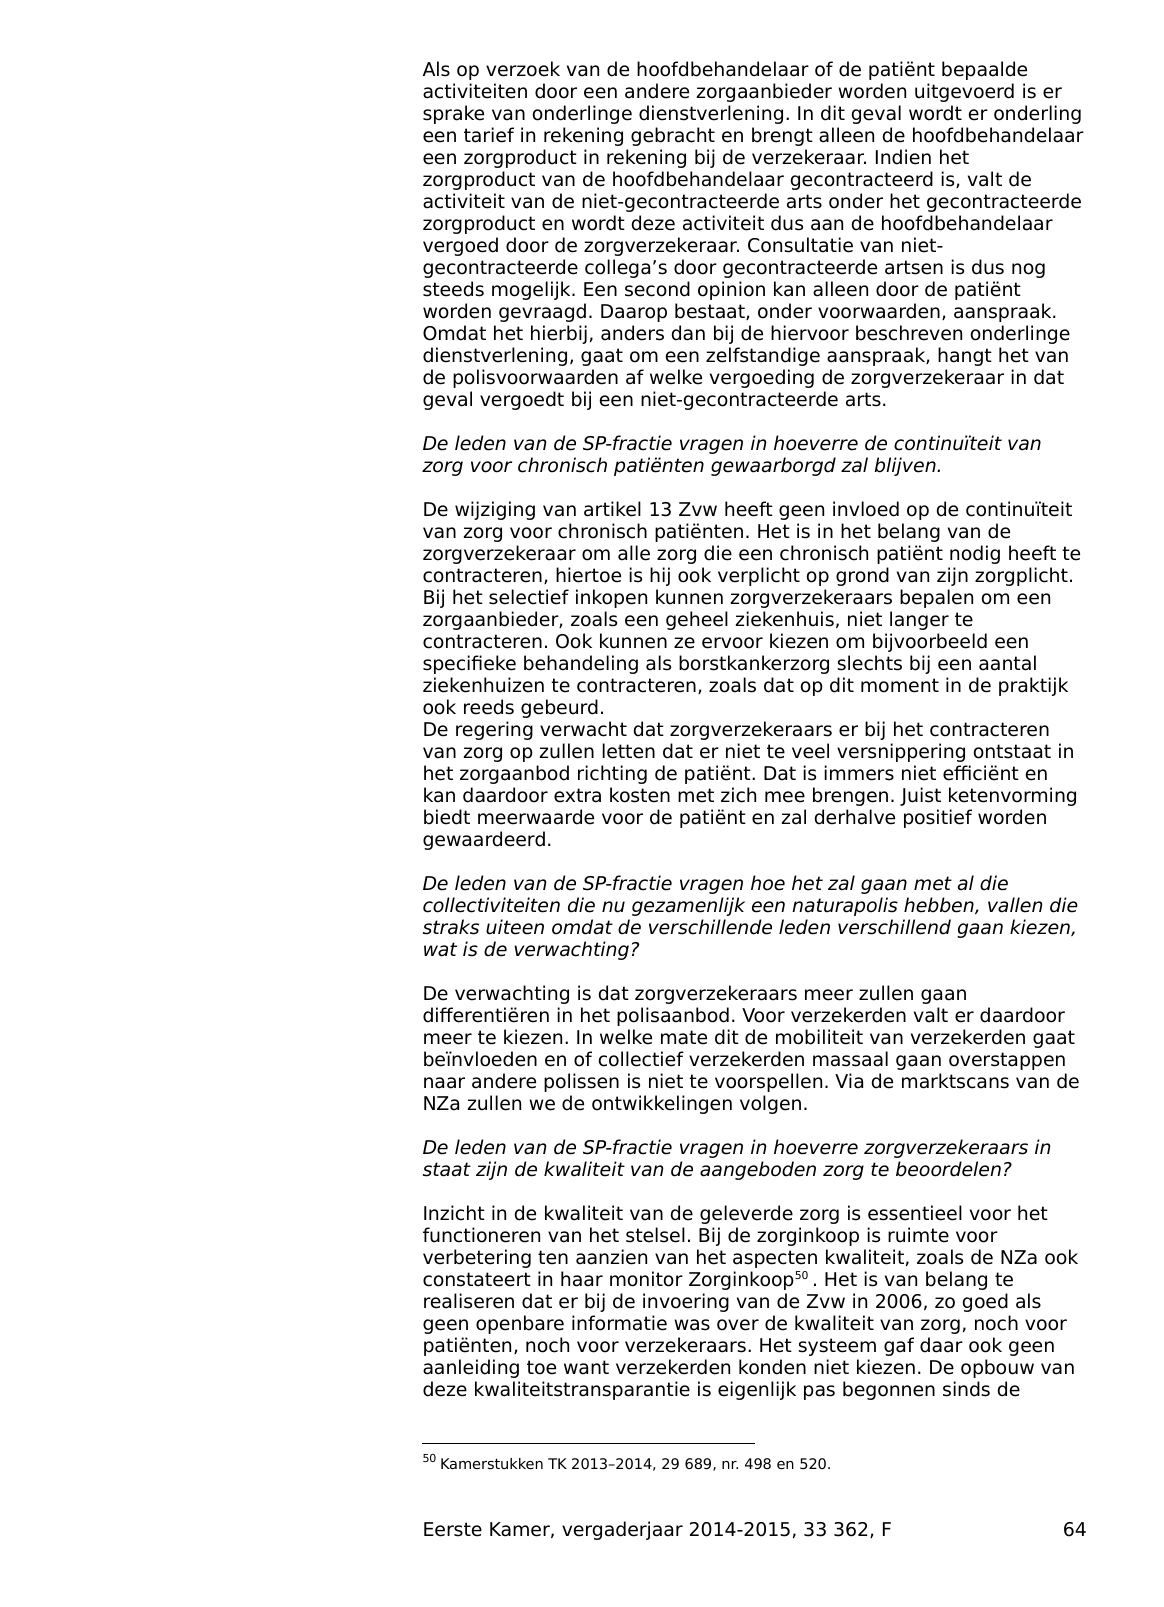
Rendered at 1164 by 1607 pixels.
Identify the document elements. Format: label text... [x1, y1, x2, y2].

text Inzicht in de kwaliteit van de geleverde zorg is essentieel voor het functioneren van het stelsel. Bij de zorginkoop is ruimte voor verbetering ten aanzien van het aspecten kwaliteit, zoals de NZa ook constateert in haar monitor Zorginkoop. Het is van belang te realiseren dat er bij de invoering van de Zvw in 2006, zo goed als geen openbare informatie was over de kwaliteit van zorg, noch voor patiënten, noch voor verzekeraars. Het systeem gaf daar ook geen aanleiding toe want verzekerden konden niet kiezen. De opbouw van deze kwaliteitstransparantie is eigenlijk pas begonnen sinds de [422, 1203, 1087, 1401]
text Kamerstukken TK 2013–2014, 29 689, nr. 498 en 520. [422, 1452, 1087, 1474]
text De regering verwacht dat zorgverzekeraars er bij het contracteren van zorg op zullen letten dat er niet te veel versnippering ontstaat in het zorgaanbod richting de patiënt. Dat is immers niet efficiënt en kan daardoor extra kosten met zich mee brengen. Juist ketenvorming biedt meerwaarde voor de patiënt en zal derhalve positief worden gewaardeerd. [422, 719, 1087, 851]
text De leden van de SP-fractie vragen hoe het zal gaan met al die collectiviteiten die nu gezamenlijk een naturapolis hebben, vallen die straks uiteen omdat de verschillende leden verschillend gaan kiezen, wat is de verwachting? [422, 873, 1087, 961]
text De leden van de SP-fractie vragen in hoeverre zorgverzekeraars in staat zijn de kwaliteit van de aangeboden zorg te beoordelen? [422, 1137, 1087, 1181]
text De verwachting is dat zorgverzekeraars meer zullen gaan differentiëren in het polisaanbod. Voor verzekerden valt er daardoor meer te kiezen. In welke mate dit de mobiliteit van verzekerden gaat beïnvloeden en of collectief verzekerden massaal gaan overstappen naar andere polissen is niet te voorspellen. Via de marktscans van de NZa zullen we de ontwikkelingen volgen. [422, 983, 1087, 1115]
text De leden van de SP-fractie vragen in hoeverre de continuïteit van zorg voor chronisch patiënten gewaarborgd zal blijven. [422, 433, 1087, 477]
text Als op verzoek van de hoofdbehandelaar of de patiënt bepaalde activiteiten door een andere zorgaanbieder worden uitgevoerd is er sprake van onderlinge dienstverlening. In dit geval wordt er onderling een tarief in rekening gebracht en brengt alleen de hoofdbehandelaar een zorgproduct in rekening bij de verzekeraar. Indien het zorgproduct van de hoofdbehandelaar gecontracteerd is, valt de activiteit van de niet-gecontracteerde arts onder het gecontracteerde zorgproduct en wordt deze activiteit dus aan de hoofdbehandelaar vergoed door de zorgverzekeraar. Consultatie van niet-gecontracteerde collega’s door gecontracteerde artsen is dus nog steeds mogelijk. Een second opinion kan alleen door de patiënt worden gevraagd. Daarop bestaat, onder voorwaarden, aanspraak. Omdat het hierbij, anders dan bij de hiervoor beschreven onderlinge dienstverlening, gaat om een zelfstandige aanspraak, hangt het van de polisvoorwaarden af welke vergoeding de zorgverzekeraar in dat geval vergoedt bij een niet-gecontracteerde arts. [422, 59, 1087, 411]
text De wijziging van artikel 13 Zvw heeft geen invloed op de continuïteit van zorg voor chronisch patiënten. Het is in het belang van de zorgverzekeraar om alle zorg die een chronisch patiënt nodig heeft te contracteren, hiertoe is hij ook verplicht op grond van zijn zorgplicht. Bij het selectief inkopen kunnen zorgverzekeraars bepalen om een zorgaanbieder, zoals een geheel ziekenhuis, niet langer te contracteren. Ook kunnen ze ervoor kiezen om bijvoorbeeld een specifieke behandeling als borstkankerzorg slechts bij een aantal ziekenhuizen te contracteren, zoals dat op dit moment in de praktijk ook reeds gebeurd. [422, 499, 1087, 719]
